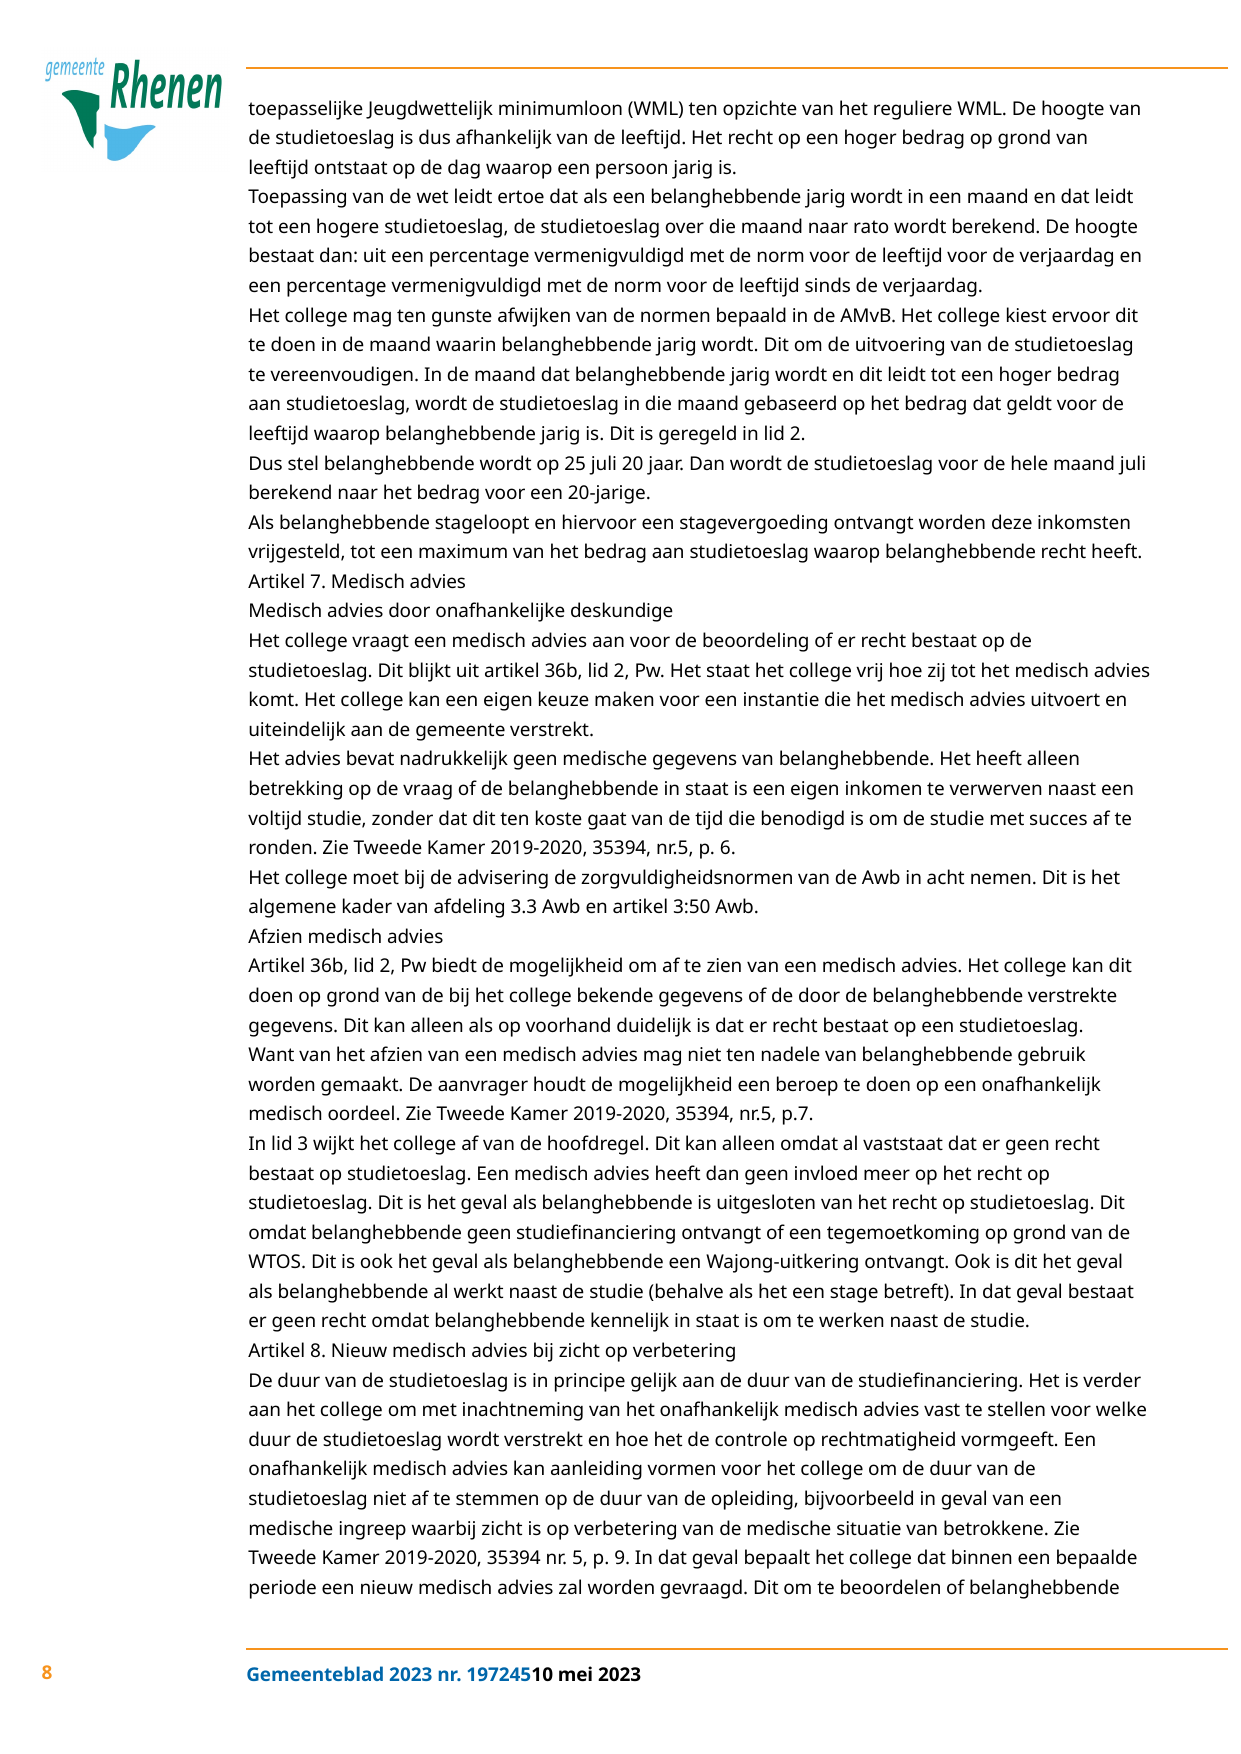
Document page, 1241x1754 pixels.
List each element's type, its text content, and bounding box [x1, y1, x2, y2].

text Afzien medisch advies [248, 923, 1152, 949]
text Toepassing van de wet leidt ertoe dat als een belanghebbende jarig wordt in een maand en dat leidt tot een hogere studietoeslag, de studietoeslag over die maand naar rato wordt berekend. De hoogte bestaat dan: uit een percentage vermenigvuldigd met de norm voor de leeftijd voor de verjaardag en een percentage vermenigvuldigd met de norm voor de leeftijd sinds de verjaardag. [248, 183, 1152, 298]
text Het college mag ten gunste afwijken van de normen bepaald in de AMvB. Het college kiest ervoor dit te doen in de maand waarin belanghebbende jarig wordt. Dit om de uitvoering van de studietoeslag te vereenvoudigen. In de maand dat belanghebbende jarig wordt en dit leidt tot een hoger bedrag aan studietoeslag, wordt de studietoeslag in die maand gebaseerd op het bedrag dat geldt voor de leeftijd waarop belanghebbende jarig is. Dit is geregeld in lid 2. [248, 302, 1152, 446]
text toepasselijke Jeugdwettelijk minimumloon (WML) ten opzichte van het reguliere WML. De hoogte van de studietoeslag is dus afhankelijk van de leeftijd. Het recht op een hoger bedrag op grond van leeftijd ontstaat op de dag waarop een persoon jarig is. [248, 95, 1152, 180]
text De duur van de studietoeslag is in principe gelijk aan de duur van de studiefinanciering. Het is verder aan het college om met inachtneming van het onafhankelijk medisch advies vast te stellen voor welke duur de studietoeslag wordt verstrekt en hoe het de controle op rechtmatigheid vormgeeft. Een onafhankelijk medisch advies kan aanleiding vormen voor het college om de duur van de studietoeslag niet af te stemmen op de duur van de opleiding, bijvoorbeeld in geval van een medische ingreep waarbij zicht is op verbetering van de medische situatie van betrokkene. Zie Tweede Kamer 2019-2020, 35394 nr. 5, p. 9. In dat geval bepaalt het college dat binnen een bepaalde periode een nieuw medisch advies zal worden gevraagd. Dit om te beoordelen of belanghebbende [248, 1367, 1152, 1600]
text Als belanghebbende stageloopt en hiervoor een stagevergoeding ontvangt worden deze inkomsten vrijgesteld, tot een maximum van het bedrag aan studietoeslag waarop belanghebbende recht heeft. [248, 509, 1152, 564]
text Want van het afzien van een medisch advies mag niet ten nadele van belanghebbende gebruik worden gemaakt. De aanvrager houdt de mogelijkheid een beroep te doen op een onafhankelijk medisch oordeel. Zie Tweede Kamer 2019-2020, 35394, nr.5, p.7. [248, 1041, 1152, 1126]
text Het college vraagt een medisch advies aan voor de beoordeling of er recht bestaat op de studietoeslag. Dit blijkt uit artikel 36b, lid 2, Pw. Het staat het college vrij hoe zij tot het medisch advies komt. Het college kan een eigen keuze maken voor een instantie die het medisch advies uitvoert en uiteindelijk aan de gemeente verstrekt. [248, 627, 1152, 742]
text Artikel 36b, lid 2, Pw biedt de mogelijkheid om af te zien van een medisch advies. Het college kan dit doen op grond van de bij het college bekende gegevens of de door de belanghebbende verstrekte gegevens. Dit kan alleen als op voorhand duidelijk is dat er recht bestaat op een studietoeslag. [248, 953, 1152, 1038]
text Dus stel belanghebbende wordt op 25 juli 20 jaar. Dan wordt de studietoeslag voor de hele maand juli berekend naar het bedrag voor een 20-jarige. [248, 450, 1152, 505]
text In lid 3 wijkt het college af van de hoofdregel. Dit kan alleen omdat al vaststaat dat er geen recht bestaat op studietoeslag. Een medisch advies heeft dan geen invloed meer op het recht op studietoeslag. Dit is het geval als belanghebbende is uitgesloten van het recht op studietoeslag. Dit omdat belanghebbende geen studiefinanciering ontvangt of een tegemoetkoming op grond van de WTOS. Dit is ook het geval als belanghebbende een Wajong-uitkering ontvangt. Ook is dit het geval als belanghebbende al werkt naast de studie (behalve als het een stage betreft). In dat geval bestaat er geen recht omdat belanghebbende kennelijk in staat is om te werken naast de studie. [248, 1130, 1152, 1333]
text Artikel 7. Medisch advies [248, 568, 1152, 594]
text Medisch advies door onafhankelijke deskundige [248, 598, 1152, 623]
picture [41, 47, 231, 172]
text Artikel 8. Nieuw medisch advies bij zicht op verbetering [248, 1337, 1152, 1363]
text Het college moet bij de advisering de zorgvuldigheidsnormen van de Awb in acht nemen. Dit is het algemene kader van afdeling 3.3 Awb en artikel 3:50 Awb. [248, 864, 1152, 919]
text Het advies bevat nadrukkelijk geen medische gegevens van belanghebbende. Het heeft alleen betrekking op de vraag of de belanghebbende in staat is een eigen inkomen te verwerven naast een voltijd studie, zonder dat dit ten koste gaat van de tijd die benodigd is om de studie met succes af te ronden. Zie Tweede Kamer 2019-2020, 35394, nr.5, p. 6. [248, 746, 1152, 860]
